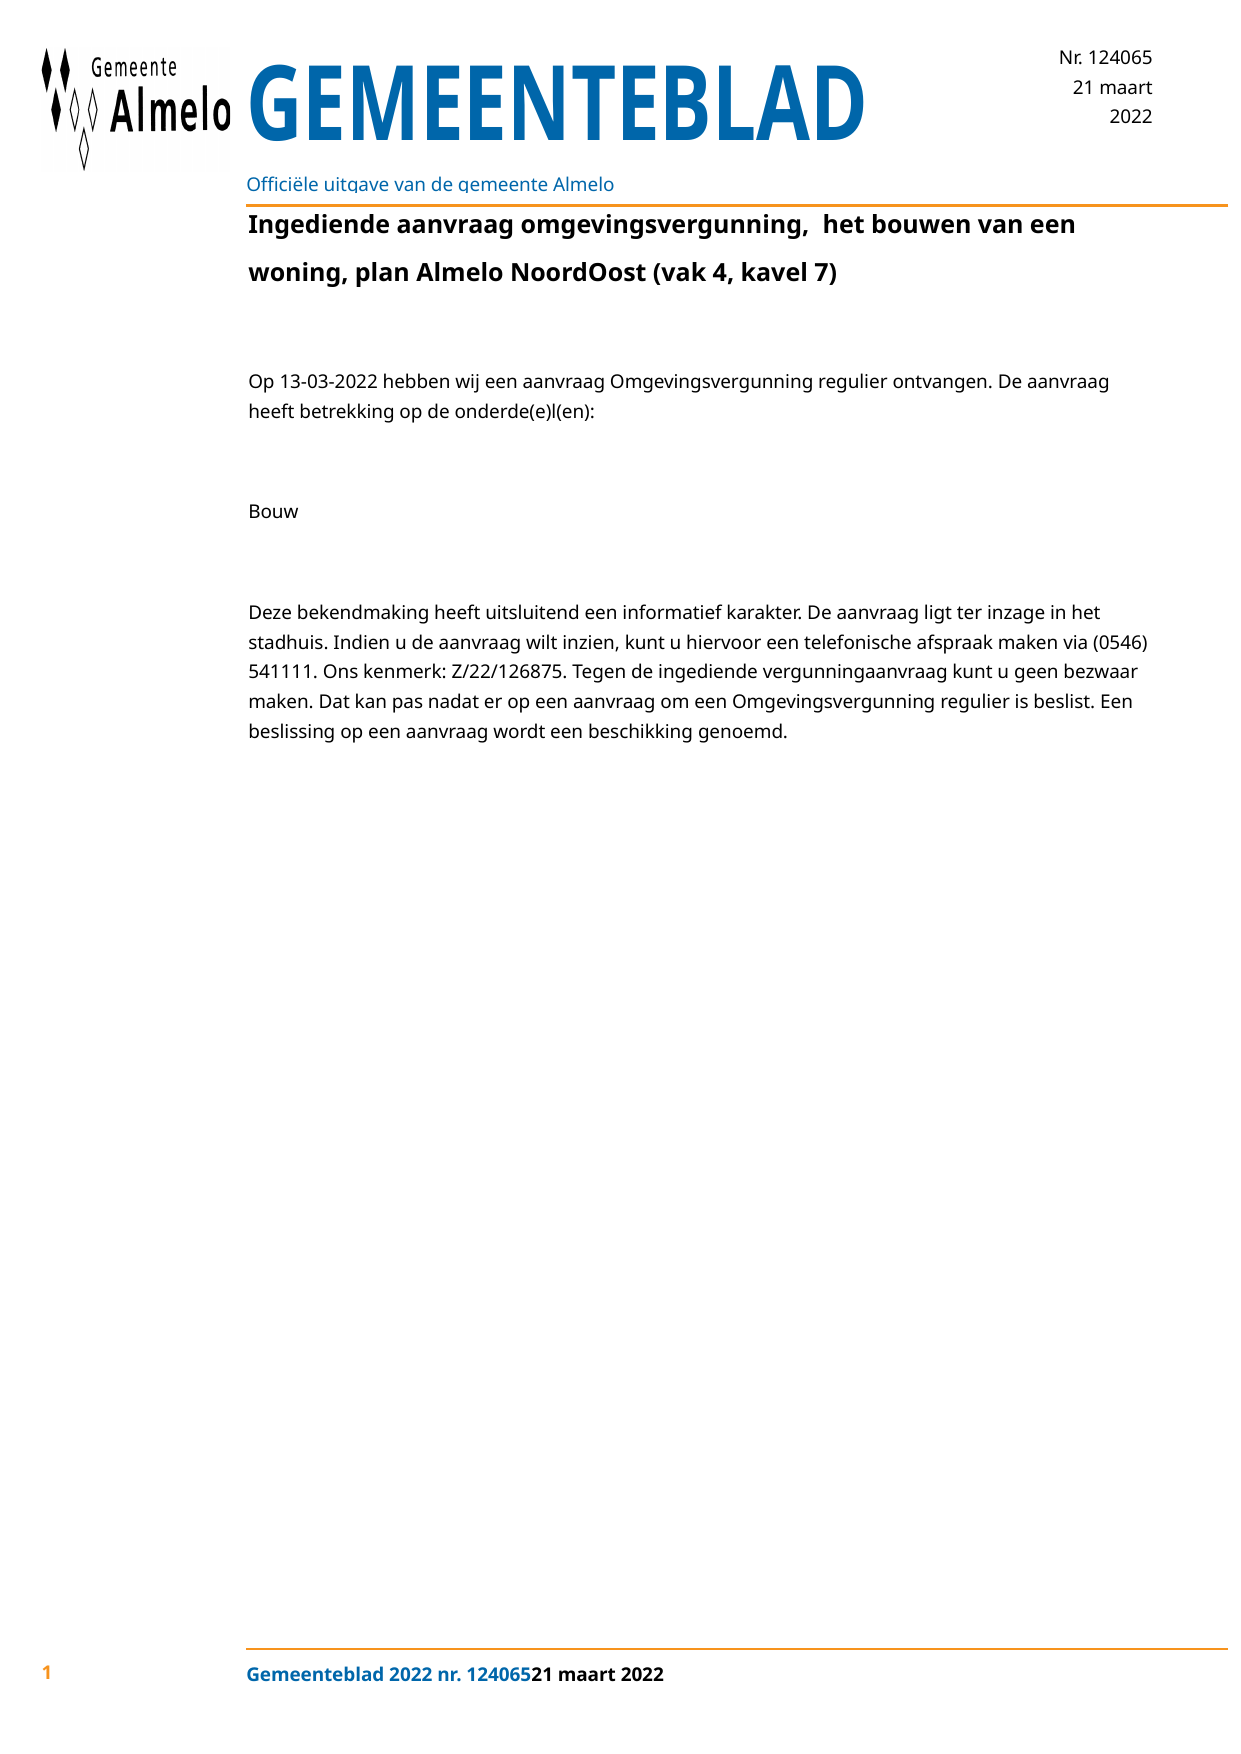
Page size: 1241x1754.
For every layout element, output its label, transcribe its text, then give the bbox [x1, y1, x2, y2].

text Deze bekendmaking heeft uitsluitend een informatief karakter. De aanvraag ligt ter inzage in het stadhuis. Indien u de aanvraag wilt inzien, kunt u hiervoor een telefonische afspraak maken via (0546) 541111. Ons kenmerk: Z/22/126875. Tegen de ingediende vergunningaanvraag kunt u geen bezwaar maken. Dat kan pas nadat er op een aanvraag om een Omgevingsvergunning regulier is beslist. Een beslissing op een aanvraag wordt een beschikking genoemd. [248, 599, 1152, 744]
text Ingediende aanvraag omgevingsvergunning, het bouwen van een woning, plan Almelo NoordOost (vak 4, kavel 7) [248, 207, 1152, 288]
text Bouw [248, 499, 1152, 524]
picture [41, 47, 231, 172]
text Op 13-03-2022 hebben wij een aanvraag Omgevingsvergunning regulier ontvangen. De aanvraag heeft betrekking op de onderde(e)l(en): [248, 368, 1152, 424]
